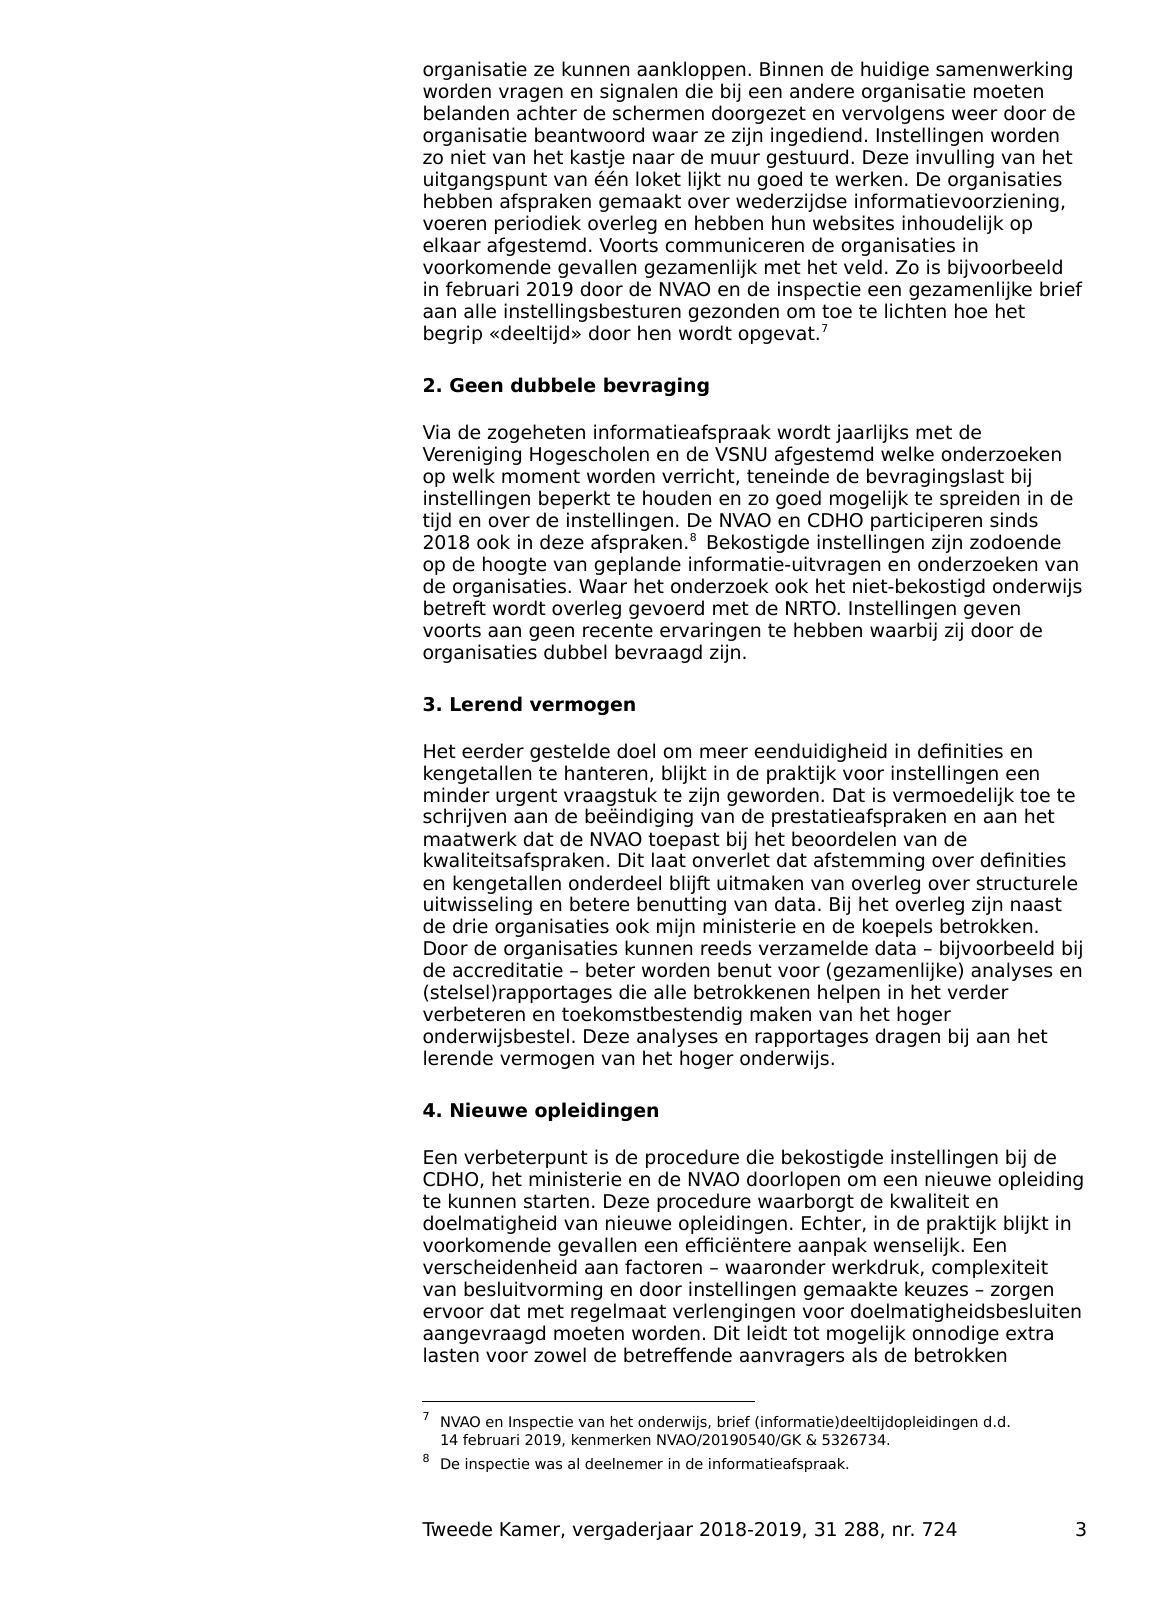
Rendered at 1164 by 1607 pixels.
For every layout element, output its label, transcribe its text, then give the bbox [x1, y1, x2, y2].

subtitle 4. Nieuwe opleidingen [422, 1100, 1087, 1122]
text organisatie ze kunnen aankloppen. Binnen de huidige samenwerking worden vragen en signalen die bij een andere organisatie moeten belanden achter de schermen doorgezet en vervolgens weer door de organisatie beantwoord waar ze zijn ingediend. Instellingen worden zo niet van het kastje naar de muur gestuurd. Deze invulling van het uitgangspunt van één loket lijkt nu goed te werken. De organisaties hebben afspraken gemaakt over wederzijdse informatievoorziening, voeren periodiek overleg en hebben hun websites inhoudelijk op elkaar afgestemd. Voorts communiceren de organisaties in voorkomende gevallen gezamenlijk met het veld. Zo is bijvoorbeeld in februari 2019 door de NVAO en de inspectie een gezamenlijke brief aan alle instellingsbesturen gezonden om toe te lichten hoe het begrip «deeltijd» door hen wordt opgevat. [422, 59, 1087, 345]
text De inspectie was al deelnemer in de informatieafspraak. [422, 1452, 1087, 1474]
subtitle 2. Geen dubbele bevraging [422, 375, 1087, 397]
text Het eerder gestelde doel om meer eenduidigheid in definities en kengetallen te hanteren, blijkt in de praktijk voor instellingen een minder urgent vraagstuk te zijn geworden. Dat is vermoedelijk toe te schrijven aan de beëindiging van de prestatieafspraken en aan het maatwerk dat de NVAO toepast bij het beoordelen van de kwaliteitsafspraken. Dit laat onverlet dat afstemming over definities en kengetallen onderdeel blijft uitmaken van overleg over structurele uitwisseling en betere benutting van data. Bij het overleg zijn naast de drie organisaties ook mijn ministerie en de koepels betrokken. Door de organisaties kunnen reeds verzamelde data – bijvoorbeeld bij de accreditatie – beter worden benut voor (gezamenlijke) analyses en (stelsel)rapportages die alle betrokkenen helpen in het verder verbeteren en toekomstbestendig maken van het hoger onderwijsbestel. Deze analyses en rapportages dragen bij aan het lerende vermogen van het hoger onderwijs. [422, 741, 1087, 1070]
text Een verbeterpunt is de procedure die bekostigde instellingen bij de CDHO, het ministerie en de NVAO doorlopen om een nieuwe opleiding te kunnen starten. Deze procedure waarborgt de kwaliteit en doelmatigheid van nieuwe opleidingen. Echter, in de praktijk blijkt in voorkomende gevallen een efficiëntere aanpak wenselijk. Een verscheidenheid aan factoren – waaronder werkdruk, complexiteit van besluitvorming en door instellingen gemaakte keuzes – zorgen ervoor dat met regelmaat verlengingen voor doelmatigheidsbesluiten aangevraagd moeten worden. Dit leidt tot mogelijk onnodige extra lasten voor zowel de betreffende aanvragers als de betrokken [422, 1147, 1087, 1367]
text NVAO en Inspectie van het onderwijs, brief (informatie)deeltijdopleidingen d.d. 14 februari 2019, kenmerken NVAO/20190540/GK & 5326734. [422, 1410, 1087, 1449]
subtitle 3. Lerend vermogen [422, 693, 1087, 716]
text Via de zogeheten informatieafspraak wordt jaarlijks met de Vereniging Hogescholen en de VSNU afgestemd welke onderzoeken op welk moment worden verricht, teneinde de bevragingslast bij instellingen beperkt te houden en zo goed mogelijk te spreiden in de tijd en over de instellingen. De NVAO en CDHO participeren sinds 2018 ook in deze afspraken. Bekostigde instellingen zijn zodoende op de hoogte van geplande informatie-uitvragen en onderzoeken van de organisaties. Waar het onderzoek ook het niet-bekostigd onderwijs betreft wordt overleg gevoerd met de NRTO. Instellingen geven voorts aan geen recente ervaringen te hebben waarbij zij door de organisaties dubbel bevraagd zijn. [422, 422, 1087, 663]
